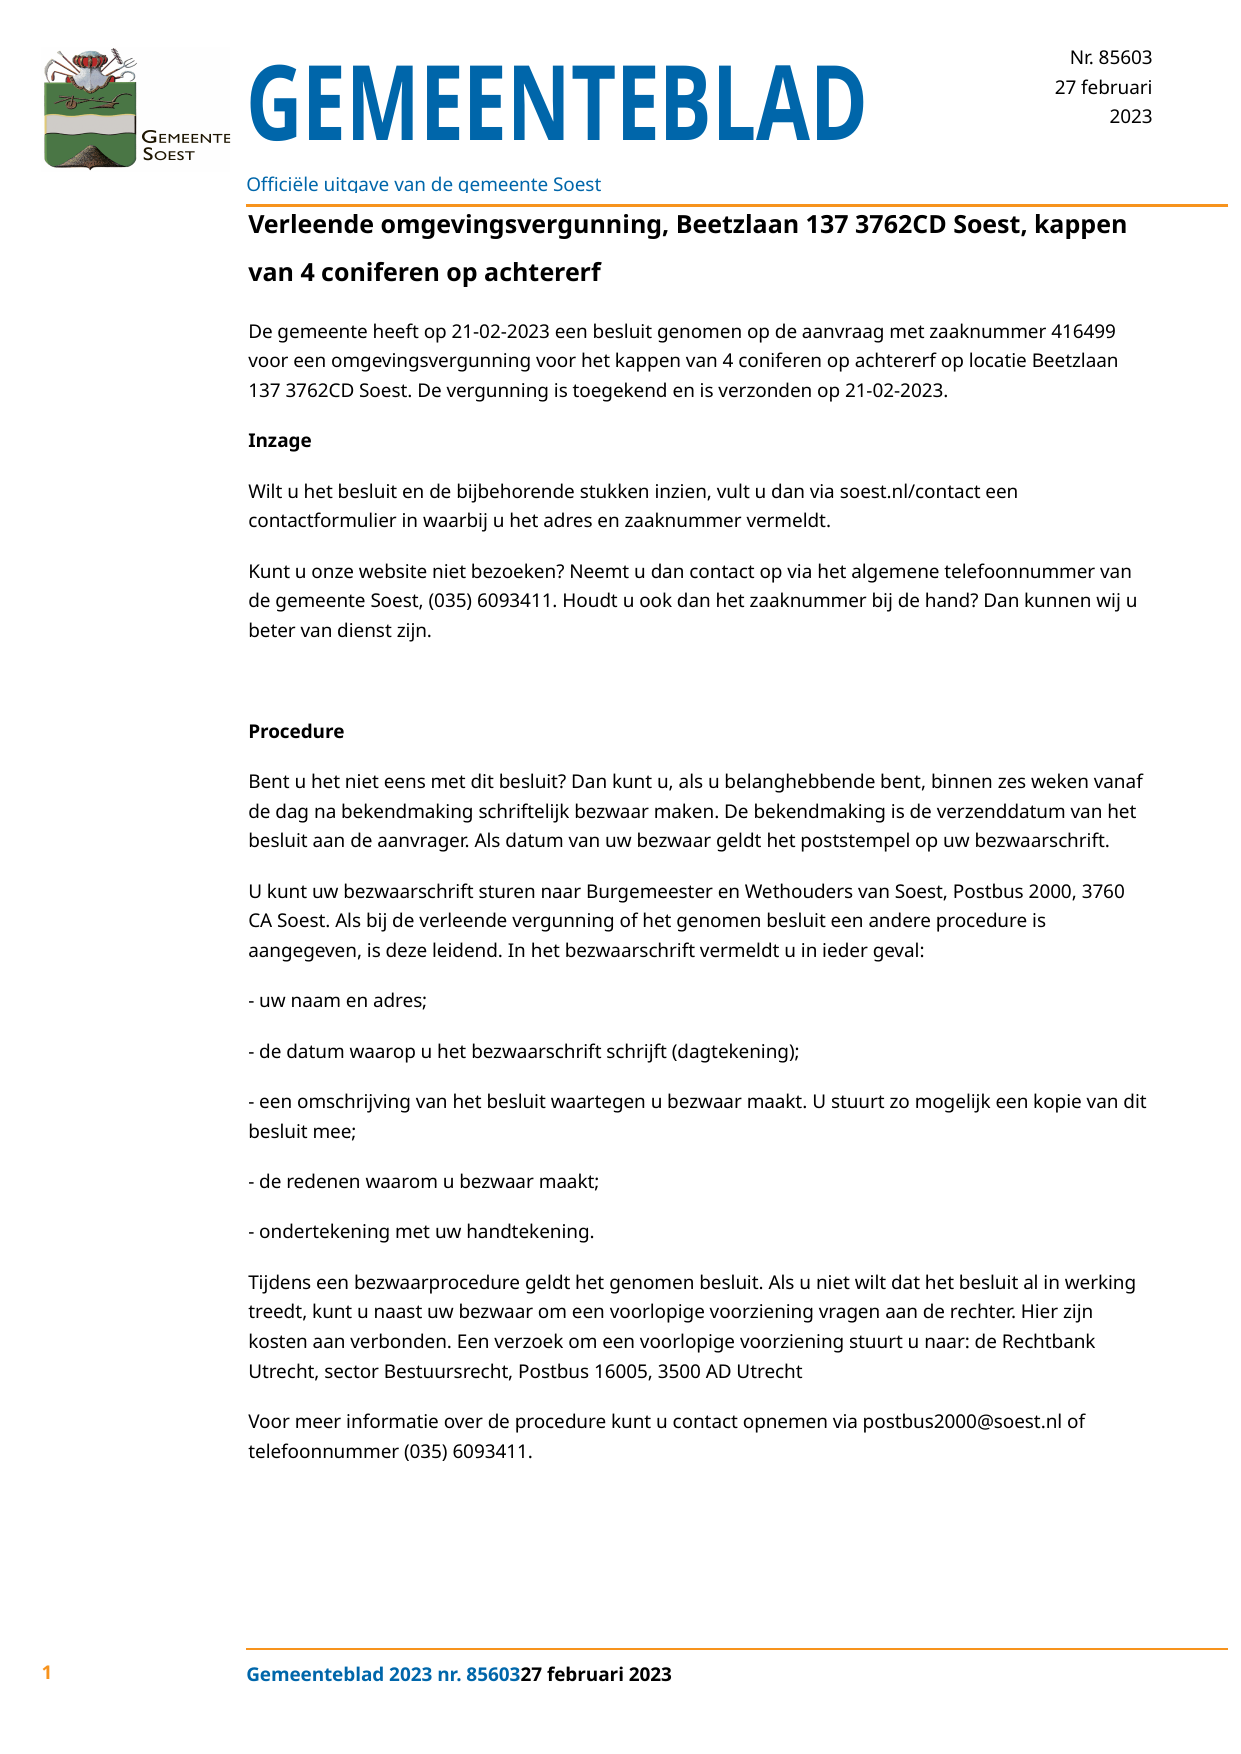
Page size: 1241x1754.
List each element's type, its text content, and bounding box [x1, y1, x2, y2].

text - uw naam en adres; [248, 987, 1152, 1013]
text Bent u het niet eens met dit besluit? Dan kunt u, als u belanghebbende bent, binnen zes weken vanaf de dag na bekendmaking schriftelijk bezwaar maken. De bekendmaking is de verzenddatum van het besluit aan de aanvrager. Als datum van uw bezwaar geldt het poststempel op uw bezwaarschrift. [248, 768, 1152, 853]
text Tijdens een bezwaarprocedure geldt het genomen besluit. Als u niet wilt dat het besluit al in werking treedt, kunt u naast uw bezwaar om een voorlopige voorziening vragen aan de rechter. Hier zijn kosten aan verbonden. Een verzoek om een voorlopige voorziening stuurt u naar: de Rechtbank Utrecht, sector Bestuursrecht, Postbus 16005, 3500 AD Utrecht [248, 1269, 1152, 1384]
text Voor meer informatie over de procedure kunt u contact opnemen via postbus2000@soest.nl of telefoonnummer (035) 6093411. [248, 1408, 1152, 1464]
text - de datum waarop u het bezwaarschrift schrijft (dagtekening); [248, 1038, 1152, 1064]
text - ondertekening met uw handtekening. [248, 1219, 1152, 1244]
text - een omschrijving van het besluit waartegen u bezwaar maakt. U stuurt zo mogelijk een kopie van dit besluit mee; [248, 1088, 1152, 1144]
text Procedure [248, 718, 1152, 744]
text - de redenen waarom u bezwaar maakt; [248, 1168, 1152, 1194]
text Inzage [248, 427, 1152, 453]
text Verleende omgevingsvergunning, Beetzlaan 137 3762CD Soest, kappen van 4 coniferen op achtererf [248, 207, 1152, 288]
text Kunt u onze website niet bezoeken? Neemt u dan contact op via het algemene telefoonnummer van de gemeente Soest, (035) 6093411. Houdt u ook dan het zaaknummer bij de hand? Dan kunnen wij u beter van dienst zijn. [248, 558, 1152, 643]
text U kunt uw bezwaarschrift sturen naar Burgemeester en Wethouders van Soest, Postbus 2000, 3760 CA Soest. Als bij de verleende vergunning of het genomen besluit een andere procedure is aangegeven, is deze leidend. In het bezwaarschrift vermeldt u in ieder geval: [248, 878, 1152, 963]
text Wilt u het besluit en de bijbehorende stukken inzien, vult u dan via soest.nl/contact een contactformulier in waarbij u het adres en zaaknummer vermeldt. [248, 478, 1152, 533]
picture [41, 47, 231, 172]
text De gemeente heeft op 21-02-2023 een besluit genomen op de aanvraag met zaaknummer 416499 voor een omgevingsvergunning voor het kappen van 4 coniferen op achtererf op locatie Beetzlaan 137 3762CD Soest. De vergunning is toegekend en is verzonden op 21-02-2023. [248, 318, 1152, 403]
